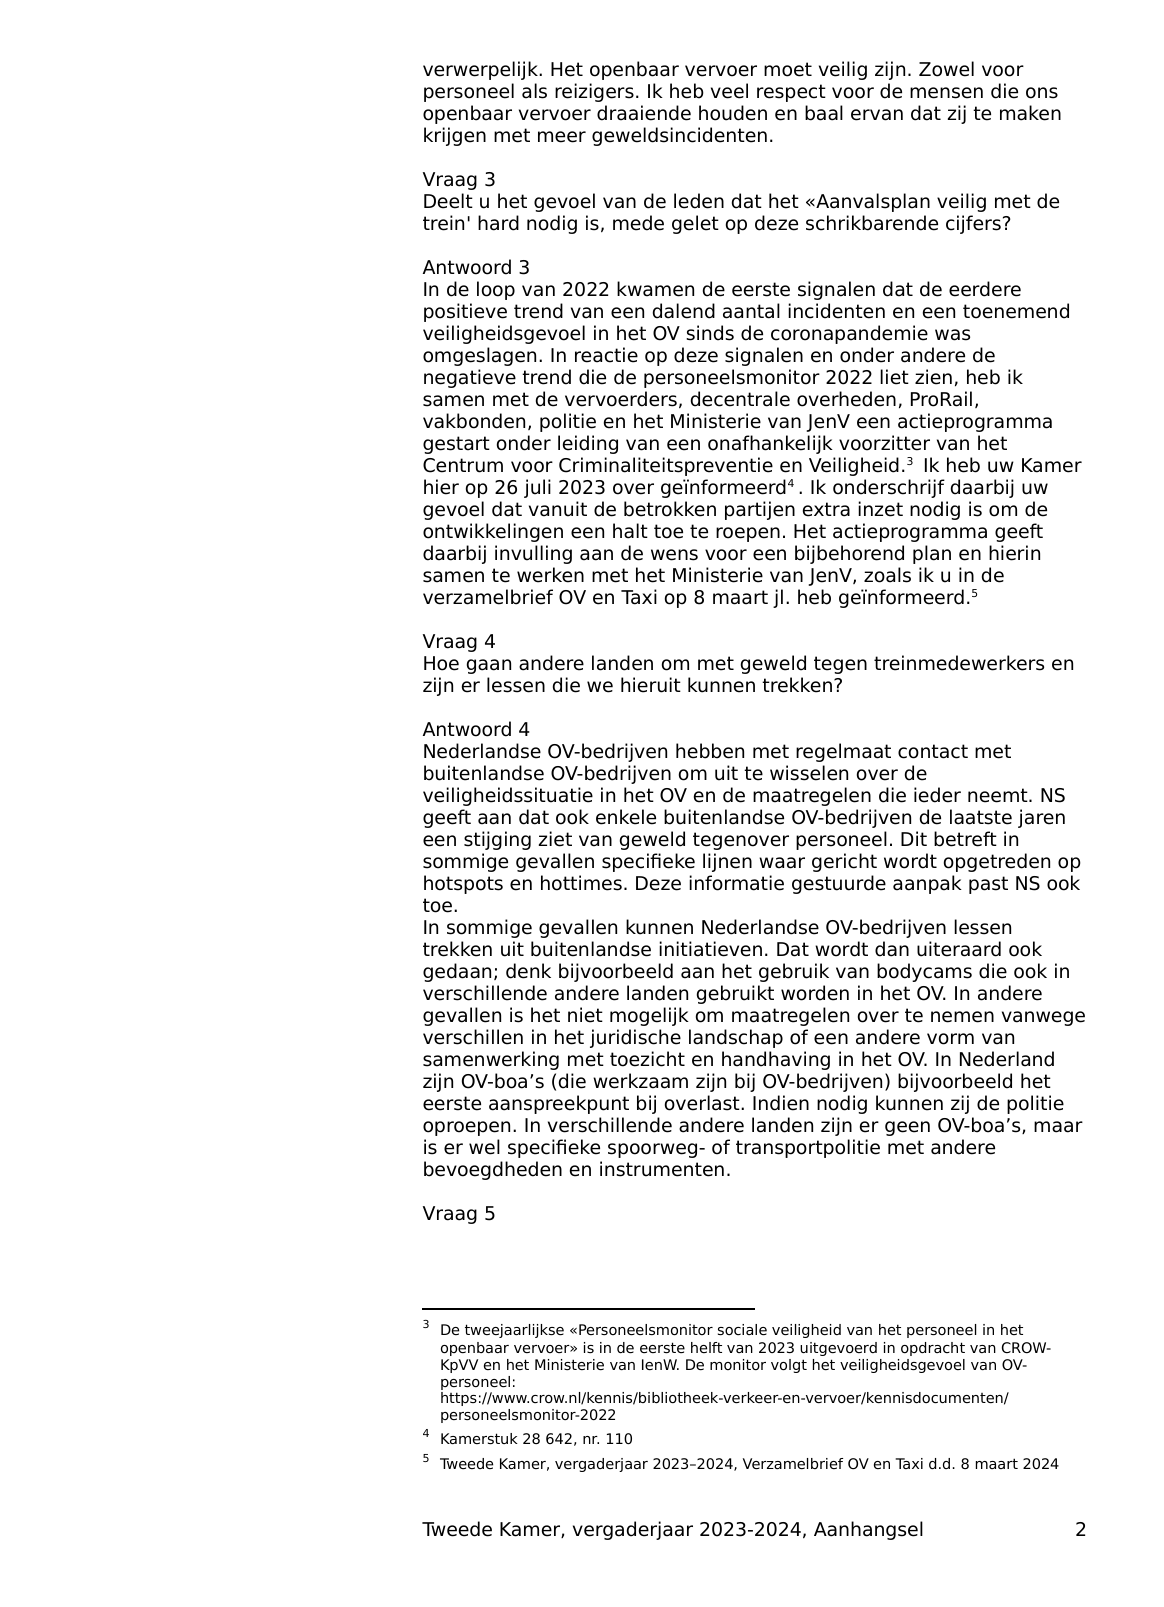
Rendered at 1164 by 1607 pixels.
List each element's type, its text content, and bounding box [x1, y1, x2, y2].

text In de loop van 2022 kwamen de eerste signalen dat de eerdere positieve trend van een dalend aantal incidenten en een toenemend veiligheidsgevoel in het OV sinds de coronapandemie was omgeslagen. In reactie op deze signalen en onder andere de negatieve trend die de personeelsmonitor 2022 liet zien, heb ik samen met de vervoerders, decentrale overheden, ProRail, vakbonden, politie en het Ministerie van JenV een actieprogramma gestart onder leiding van een onafhankelijk voorzitter van het Centrum voor Criminaliteitspreventie en Veiligheid. Ik heb uw Kamer hier op 26 juli 2023 over geïnformeerd. Ik onderschrijf daarbij uw gevoel dat vanuit de betrokken partijen extra inzet nodig is om de ontwikkelingen een halt toe te roepen. Het actieprogramma geeft daarbij invulling aan de wens voor een bijbehorend plan en hierin samen te werken met het Ministerie van JenV, zoals ik u in de verzamelbrief OV en Taxi op 8 maart jl. heb geïnformeerd. [422, 279, 1087, 609]
text Vraag 5 [422, 1203, 1087, 1225]
text Vraag 4 [422, 631, 1087, 653]
text Deelt u het gevoel van de leden dat het «Aanvalsplan veilig met de trein' hard nodig is, mede gelet op deze schrikbarende cijfers? [422, 191, 1087, 235]
text verwerpelijk. Het openbaar vervoer moet veilig zijn. Zowel voor personeel als reizigers. Ik heb veel respect voor de mensen die ons openbaar vervoer draaiende houden en baal ervan dat zij te maken krijgen met meer geweldsincidenten. [422, 59, 1087, 147]
text Kamerstuk 28 642, nr. 110 [422, 1427, 1087, 1449]
text De tweejaarlijkse «Personeelsmonitor sociale veiligheid van het personeel in het openbaar vervoer» is in de eerste helft van 2023 uitgevoerd in opdracht van CROW-KpVV en het Ministerie van IenW. De monitor volgt het veiligheidsgevoel van OV-personeel: https://www.crow.nl/kennis/bibliotheek-verkeer-en-vervoer/kennisdocumenten/personeelsmonitor-2022 [422, 1318, 1087, 1424]
text Antwoord 4 [422, 719, 1087, 741]
text Vraag 3 [422, 169, 1087, 191]
text Nederlandse OV-bedrijven hebben met regelmaat contact met buitenlandse OV-bedrijven om uit te wisselen over de veiligheidssituatie in het OV en de maatregelen die ieder neemt. NS geeft aan dat ook enkele buitenlandse OV-bedrijven de laatste jaren een stijging ziet van geweld tegenover personeel. Dit betreft in sommige gevallen specifieke lijnen waar gericht wordt opgetreden op hotspots en hottimes. Deze informatie gestuurde aanpak past NS ook toe. [422, 741, 1087, 917]
text Antwoord 3 [422, 257, 1087, 279]
text Hoe gaan andere landen om met geweld tegen treinmedewerkers en zijn er lessen die we hieruit kunnen trekken? [422, 653, 1087, 697]
text Tweede Kamer, vergaderjaar 2023–2024, Verzamelbrief OV en Taxi d.d. 8 maart 2024 [422, 1452, 1087, 1474]
text In sommige gevallen kunnen Nederlandse OV-bedrijven lessen trekken uit buitenlandse initiatieven. Dat wordt dan uiteraard ook gedaan; denk bijvoorbeeld aan het gebruik van bodycams die ook in verschillende andere landen gebruikt worden in het OV. In andere gevallen is het niet mogelijk om maatregelen over te nemen vanwege verschillen in het juridische landschap of een andere vorm van samenwerking met toezicht en handhaving in het OV. In Nederland zijn OV-boa’s (die werkzaam zijn bij OV-bedrijven) bijvoorbeeld het eerste aanspreekpunt bij overlast. Indien nodig kunnen zij de politie oproepen. In verschillende andere landen zijn er geen OV-boa’s, maar is er wel specifieke spoorweg- of transportpolitie met andere bevoegdheden en instrumenten. [422, 917, 1087, 1181]
